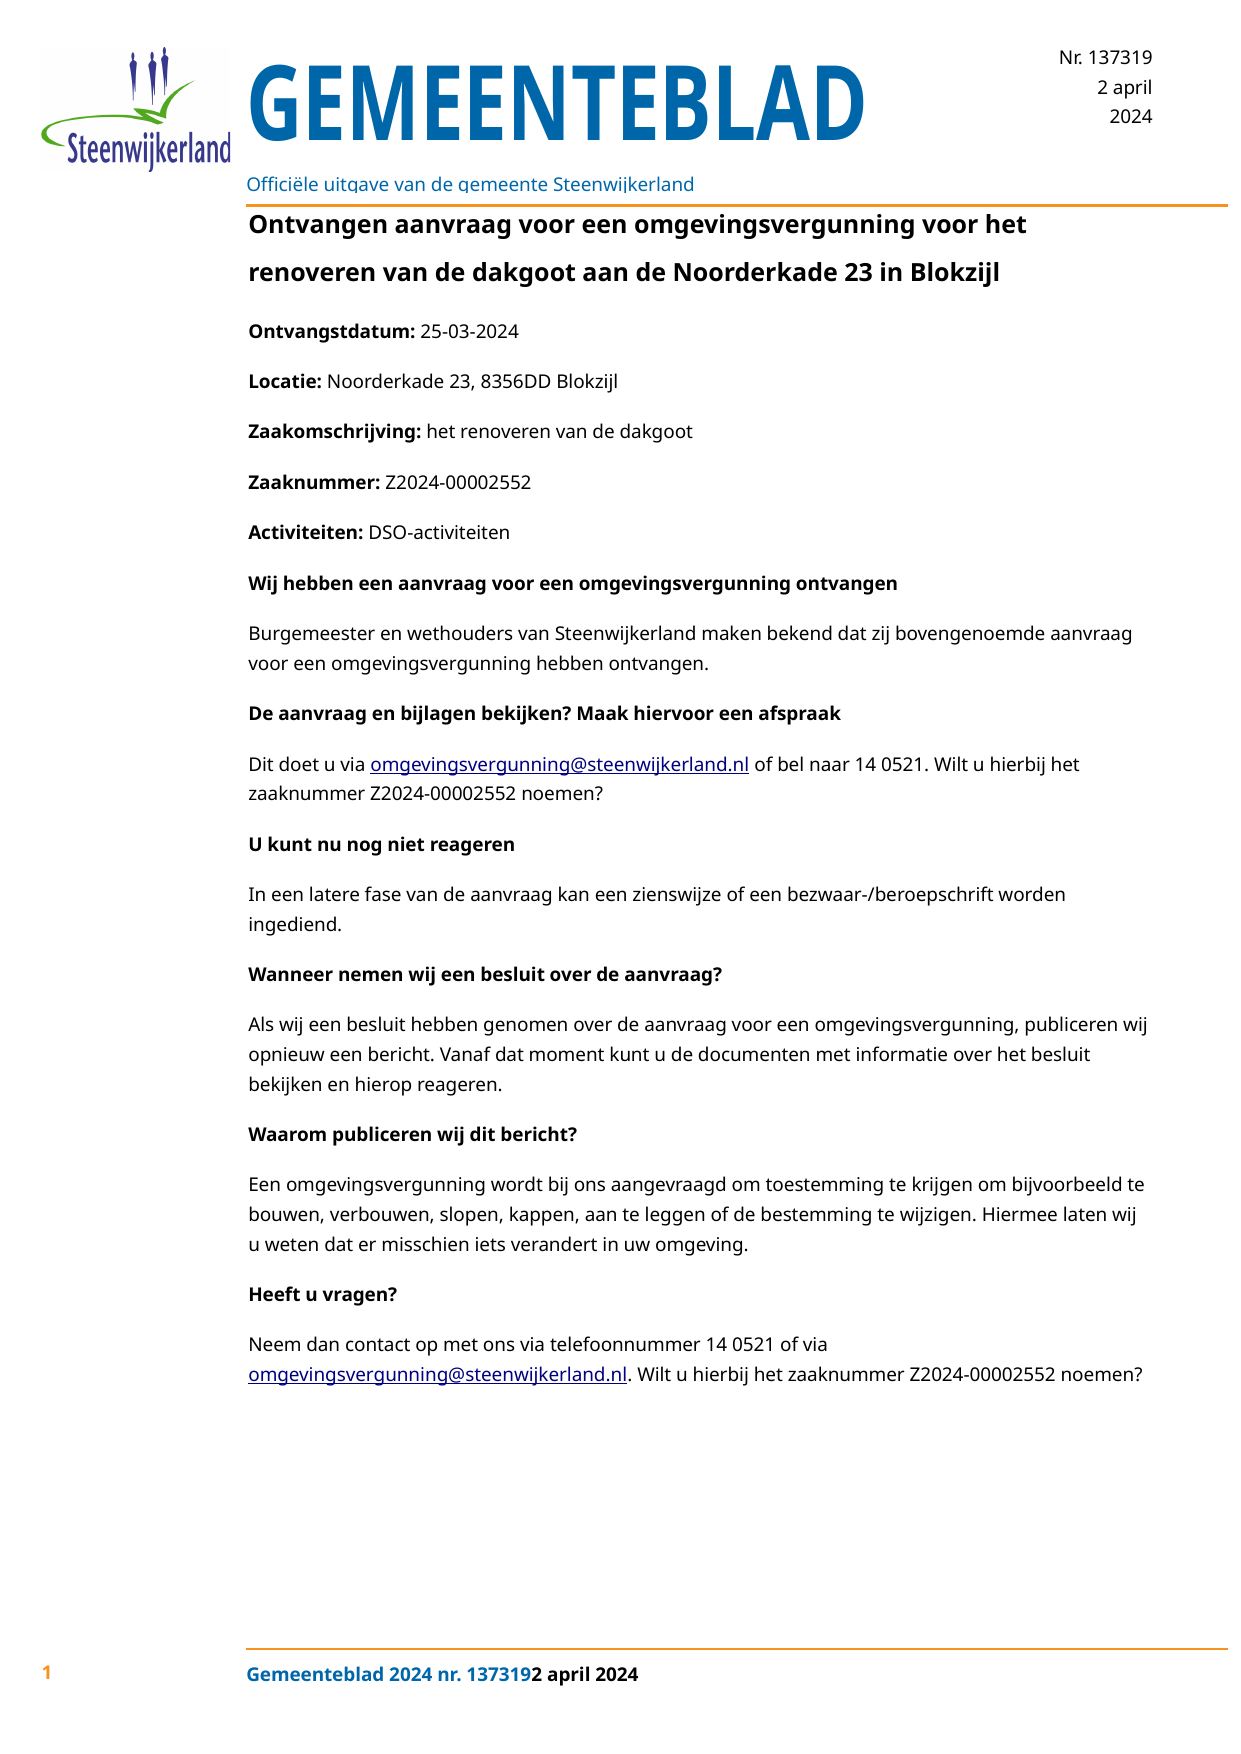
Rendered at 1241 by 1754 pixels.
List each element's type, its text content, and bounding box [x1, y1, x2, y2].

text Een omgevingsvergunning wordt bij ons aangevraagd om toestemming te krijgen om bijvoorbeeld te bouwen, verbouwen, slopen, kappen, aan te leggen of de bestemming te wijzigen. Hiermee laten wij u weten dat er misschien iets verandert in uw omgeving. [248, 1172, 1152, 1257]
text Neem dan contact op met ons via telefoonnummer 14 0521 of via omgevingsvergunning@steenwijkerland.nl. Wilt u hierbij het zaaknummer Z2024-00002552 noemen? [248, 1332, 1152, 1387]
text Zaakomschrijving: het renoveren van de dakgoot [248, 419, 1152, 444]
text Locatie: Noorderkade 23, 8356DD Blokzijl [248, 368, 1152, 394]
text Burgemeester en wethouders van Steenwijkerland maken bekend dat zij bovengenoemde aanvraag voor een omgevingsvergunning hebben ontvangen. [248, 620, 1152, 676]
text Ontvangstdatum: 25-03-2024 [248, 318, 1152, 344]
text Activiteiten: DSO-activiteiten [248, 519, 1152, 545]
text Zaaknummer: Z2024-00002552 [248, 469, 1152, 495]
picture [41, 47, 231, 172]
text Wij hebben een aanvraag voor een omgevingsvergunning ontvangen [248, 570, 1152, 596]
text In een latere fase van de aanvraag kan een zienswijze of een bezwaar-/beroepschrift worden ingediend. [248, 881, 1152, 937]
text Waarom publiceren wij dit bericht? [248, 1121, 1152, 1147]
text U kunt nu nog niet reageren [248, 831, 1152, 857]
text Heeft u vragen? [248, 1281, 1152, 1307]
text Als wij een besluit hebben genomen over de aanvraag voor een omgevingsvergunning, publiceren wij opnieuw een bericht. Vanaf dat moment kunt u de documenten met informatie over het besluit bekijken en hierop reageren. [248, 1012, 1152, 1097]
text Wanneer nemen wij een besluit over de aanvraag? [248, 961, 1152, 987]
text Ontvangen aanvraag voor een omgevingsvergunning voor het renoveren van de dakgoot aan de Noorderkade 23 in Blokzijl [248, 207, 1152, 288]
text De aanvraag en bijlagen bekijken? Maak hiervoor een afspraak [248, 700, 1152, 726]
text Dit doet u via omgevingsvergunning@steenwijkerland.nl of bel naar 14 0521. Wilt u hierbij het zaaknummer Z2024-00002552 noemen? [248, 751, 1152, 806]
